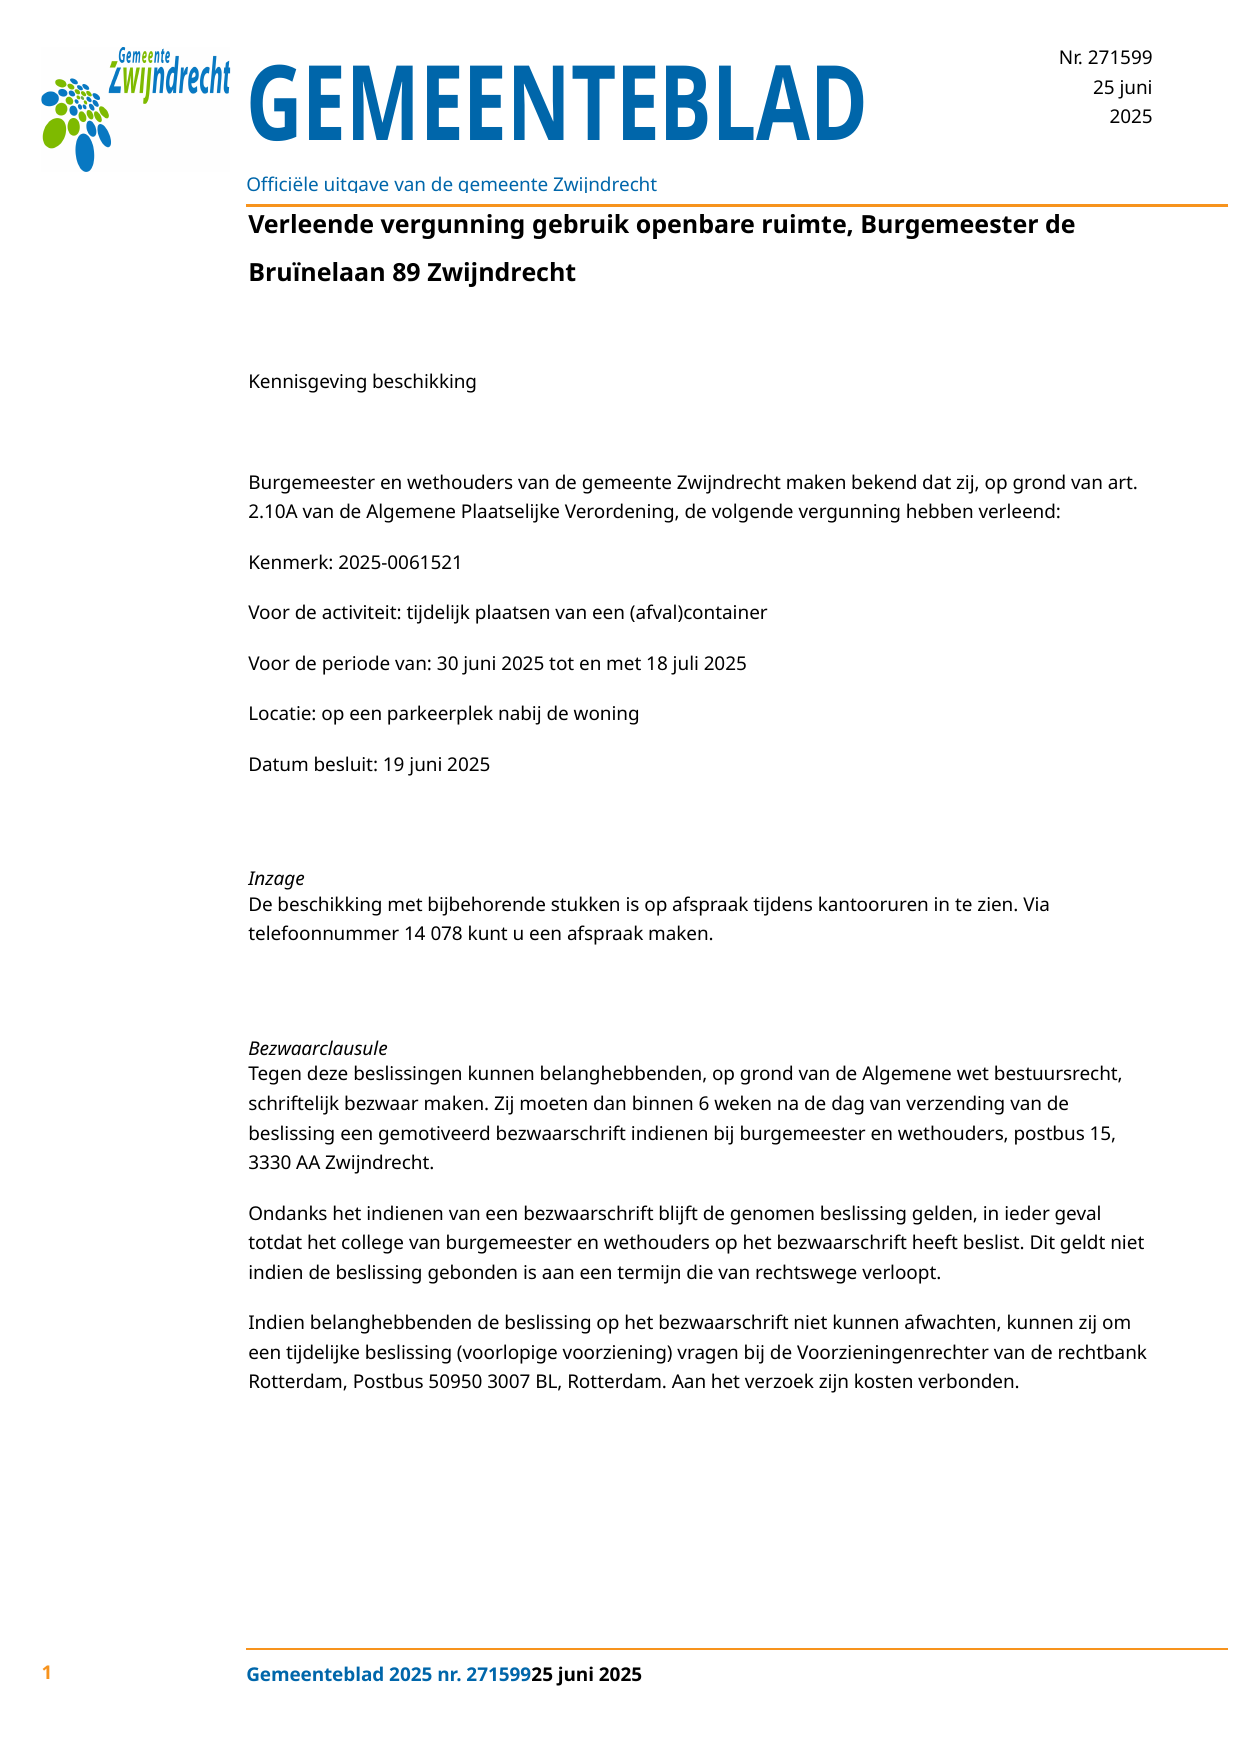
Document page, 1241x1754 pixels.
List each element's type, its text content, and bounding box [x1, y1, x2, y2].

text Kenmerk: 2025-0061521 [248, 549, 1152, 575]
text Kennisgeving beschikking [248, 368, 1152, 394]
text Inzage [248, 865, 1152, 891]
text Voor de periode van: 30 juni 2025 tot en met 18 juli 2025 [248, 650, 1152, 676]
text De beschikking met bijbehorende stukken is op afspraak tijdens kantooruren in te zien. Via telefoonnummer 14 078 kunt u een afspraak maken. [248, 891, 1152, 946]
picture [41, 47, 231, 172]
text Tegen deze beslissingen kunnen belanghebbenden, op grond van de Algemene wet bestuursrecht, schriftelijk bezwaar maken. Zij moeten dan binnen 6 weken na de dag van verzending van de beslissing een gemotiveerd bezwaarschrift indienen bij burgemeester en wethouders, postbus 15, 3330 AA Zwijndrecht. [248, 1061, 1152, 1175]
text Burgemeester en wethouders van de gemeente Zwijndrecht maken bekend dat zij, op grond van art. 2.10A van de Algemene Plaatselijke Verordening, de volgende vergunning hebben verleend: [248, 469, 1152, 524]
text Ondanks het indienen van een bezwaarschrift blijft de genomen beslissing gelden, in ieder geval totdat het college van burgemeester en wethouders op het bezwaarschrift heeft beslist. Dit geldt niet indien de beslissing gebonden is aan een termijn die van rechtswege verloopt. [248, 1200, 1152, 1285]
text Datum besluit: 19 juni 2025 [248, 751, 1152, 777]
text Locatie: op een parkeerplek nabij de woning [248, 700, 1152, 726]
text Verleende vergunning gebruik openbare ruimte, Burgemeester de Bruïnelaan 89 Zwijndrecht [248, 207, 1152, 288]
text Indien belanghebbenden de beslissing op het bezwaarschrift niet kunnen afwachten, kunnen zij om een tijdelijke beslissing (voorlopige voorziening) vragen bij de Voorzieningenrechter van de rechtbank Rotterdam, Postbus 50950 3007 BL, Rotterdam. Aan het verzoek zijn kosten verbonden. [248, 1309, 1152, 1394]
text Voor de activiteit: tijdelijk plaatsen van een (afval)container [248, 599, 1152, 625]
text Bezwaarclausule [248, 1035, 1152, 1061]
